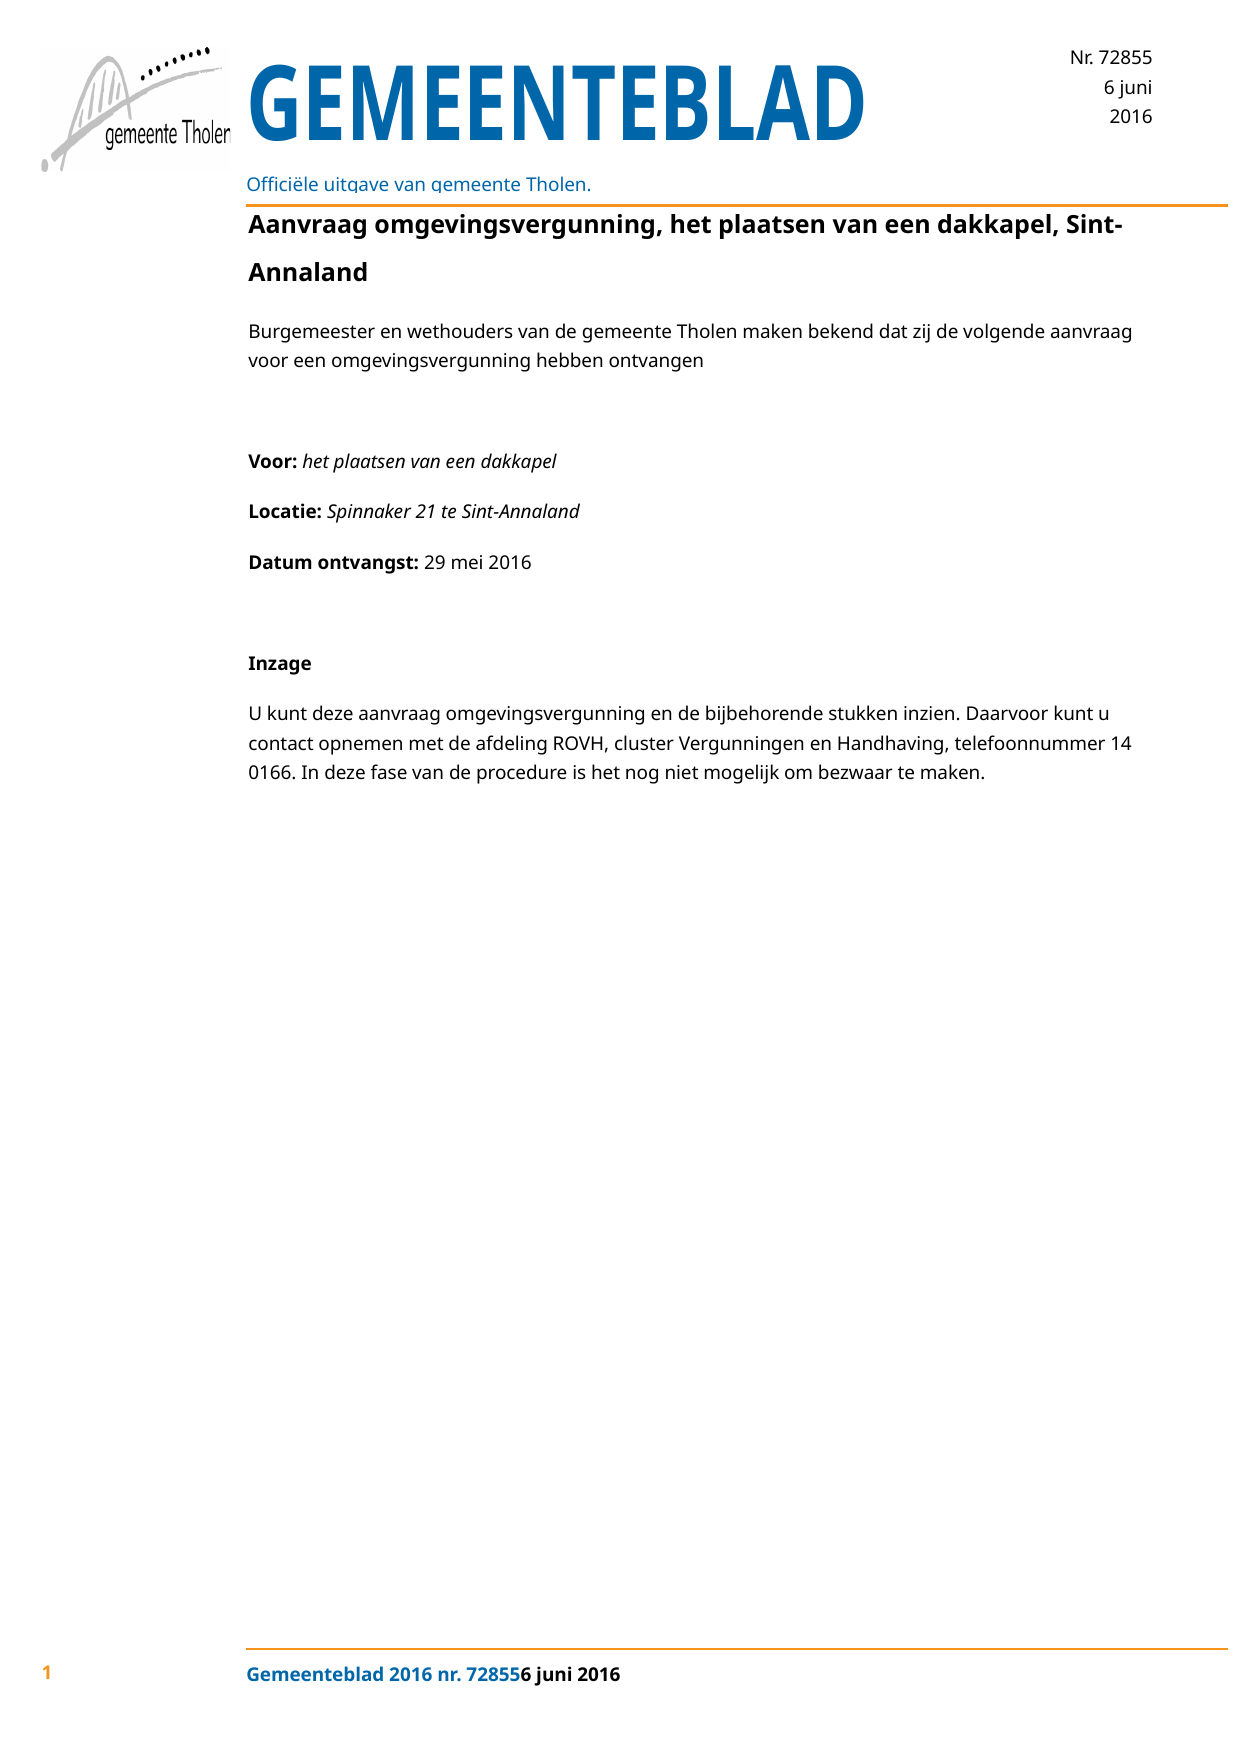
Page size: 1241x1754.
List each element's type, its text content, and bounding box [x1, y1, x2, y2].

text Datum ontvangst: 29 mei 2016 [248, 549, 1152, 575]
text Voor: het plaatsen van een dakkapel [248, 448, 1152, 474]
text Burgemeester en wethouders van de gemeente Tholen maken bekend dat zij de volgende aanvraag voor een omgevingsvergunning hebben ontvangen [248, 318, 1152, 373]
text U kunt deze aanvraag omgevingsvergunning en de bijbehorende stukken inzien. Daarvoor kunt u contact opnemen met de afdeling ROVH, cluster Vergunningen en Handhaving, telefoonnummer 14 0166. In deze fase van de procedure is het nog niet mogelijk om bezwaar te maken. [248, 700, 1152, 785]
text Locatie: Spinnaker 21 te Sint-Annaland [248, 499, 1152, 524]
text Aanvraag omgevingsvergunning, het plaatsen van een dakkapel, Sint-Annaland [248, 207, 1152, 288]
picture [41, 47, 231, 172]
text Inzage [248, 650, 1152, 676]
